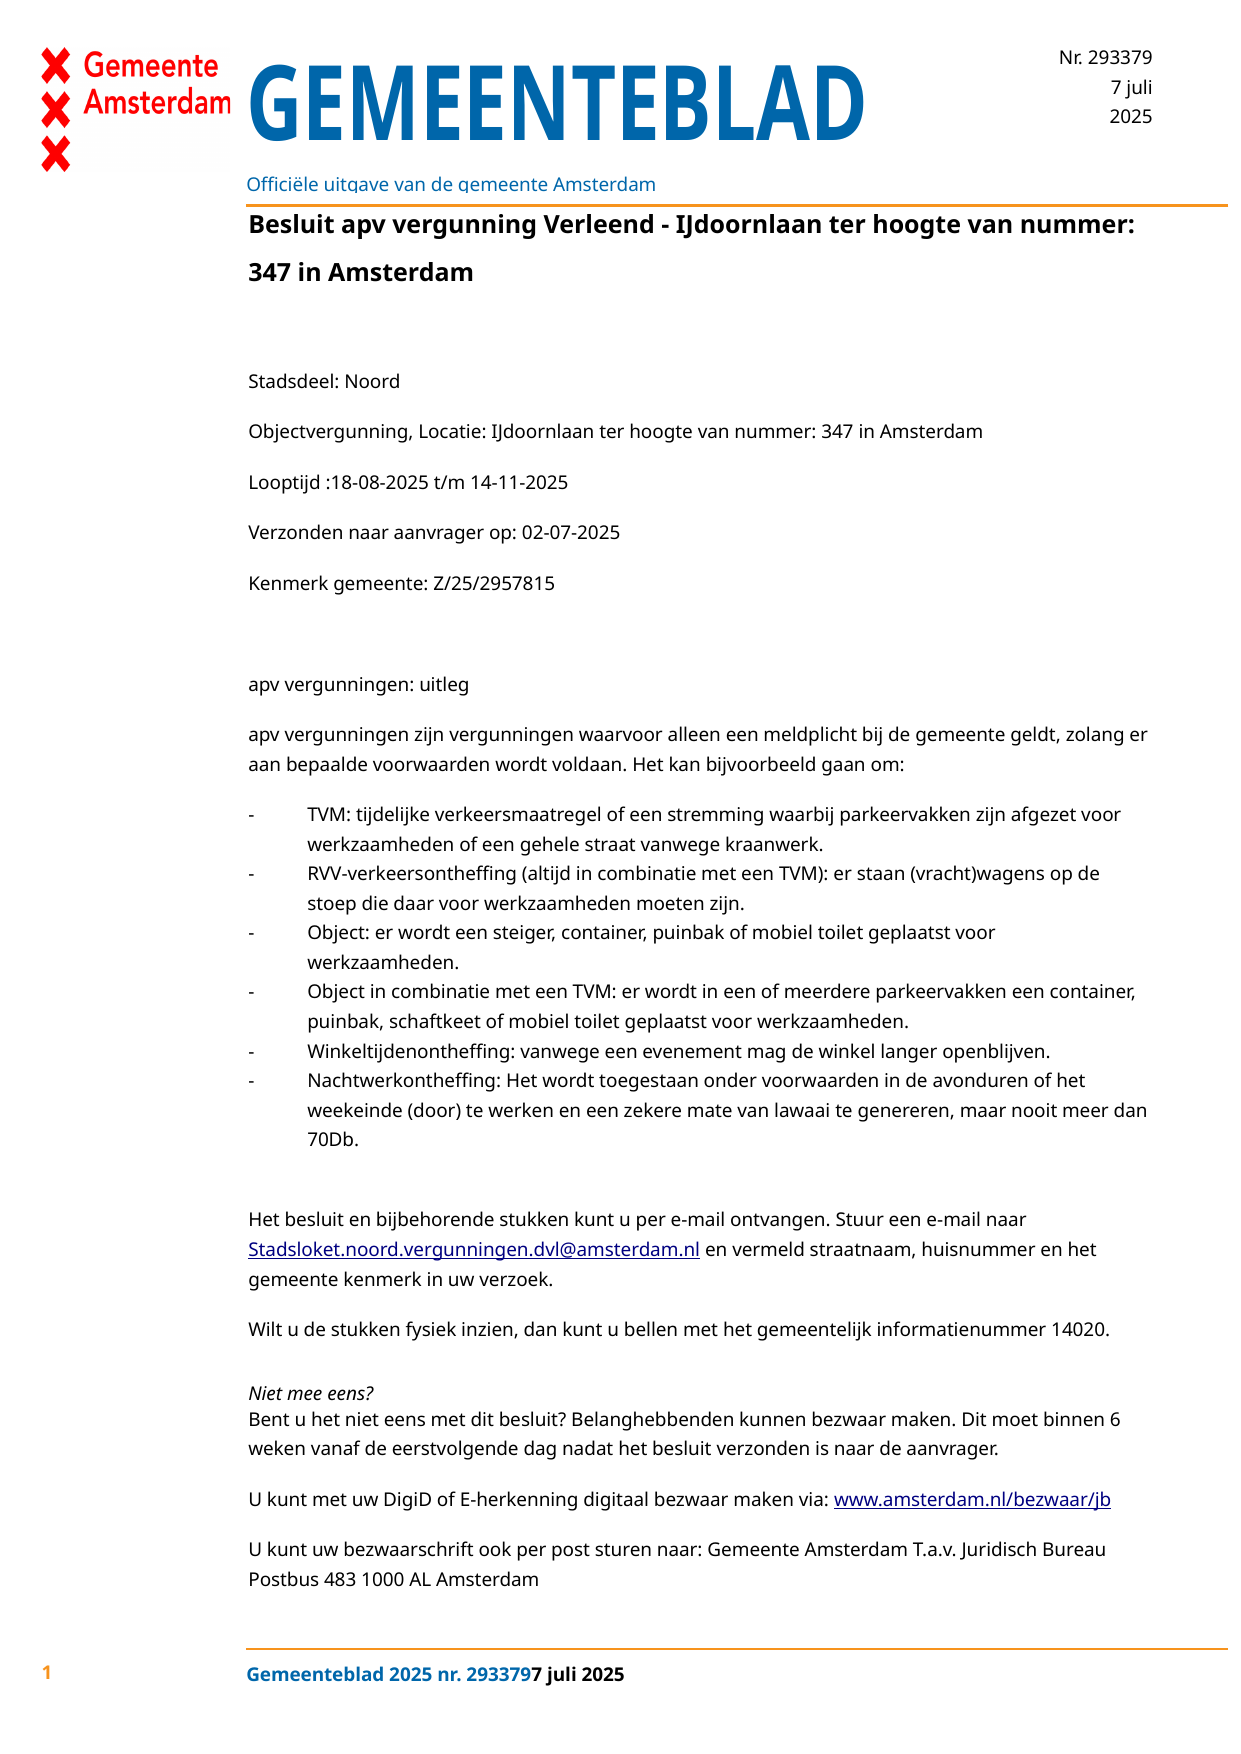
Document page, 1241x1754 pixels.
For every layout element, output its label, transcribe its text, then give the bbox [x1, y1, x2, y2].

text Wilt u de stukken fysiek inzien, dan kunt u bellen met het gemeentelijk informatienummer 14020. [248, 1316, 1152, 1342]
text Kenmerk gemeente: Z/25/2957815 [248, 570, 1152, 596]
text Stadsdeel: Noord [248, 368, 1152, 394]
text apv vergunningen: uitleg [248, 671, 1152, 697]
list TVM: tijdelijke verkeersmaatregel of een stremming waarbij parkeervakken zijn afgezet voor werkzaamheden of een gehele straat vanwege kraanwerk. [248, 801, 1152, 857]
text Objectvergunning, Locatie: IJdoornlaan ter hoogte van nummer: 347 in Amsterdam [248, 419, 1152, 444]
list Winkeltijdenontheffing: vanwege een evenement mag de winkel langer openblijven. [248, 1038, 1152, 1064]
text Het besluit en bijbehorende stukken kunt u per e-mail ontvangen. Stuur een e-mail naar Stadsloket.noord.vergunningen.dvl@amsterdam.nl en vermeld straatnaam, huisnummer en het gemeente kenmerk in uw verzoek. [248, 1207, 1152, 1292]
list Nachtwerkontheffing: Het wordt toegestaan onder voorwaarden in de avonduren of het weekeinde (door) te werken en een zekere mate van lawaai te genereren, maar nooit meer dan 70Db. [248, 1067, 1152, 1152]
text U kunt met uw DigiD of E-herkenning digitaal bezwaar maken via: www.amsterdam.nl/bezwaar/jb [248, 1486, 1152, 1512]
list RVV-verkeersontheffing (altijd in combinatie met een TVM): er staan (vracht)wagens op de stoep die daar voor werkzaamheden moeten zijn. [248, 860, 1152, 916]
list Object: er wordt een steiger, container, puinbak of mobiel toilet geplaatst voor werkzaamheden. [248, 919, 1152, 975]
text Verzonden naar aanvrager op: 02-07-2025 [248, 519, 1152, 545]
text Bent u het niet eens met dit besluit? Belanghebbenden kunnen bezwaar maken. Dit moet binnen 6 weken vanaf de eerstvolgende dag nadat het besluit verzonden is naar de aanvrager. [248, 1406, 1152, 1461]
text U kunt uw bezwaarschrift ook per post sturen naar: Gemeente Amsterdam T.a.v. Juridisch Bureau Postbus 483 1000 AL Amsterdam [248, 1536, 1152, 1592]
text Besluit apv vergunning Verleend - IJdoornlaan ter hoogte van nummer: 347 in Amsterdam [248, 207, 1152, 288]
text Niet mee eens? [248, 1380, 1152, 1406]
picture [41, 47, 231, 172]
list Object in combinatie met een TVM: er wordt in een of meerdere parkeervakken een container, puinbak, schaftkeet of mobiel toilet geplaatst voor werkzaamheden. [248, 979, 1152, 1034]
text apv vergunningen zijn vergunningen waarvoor alleen een meldplicht bij de gemeente geldt, zolang er aan bepaalde voorwaarden wordt voldaan. Het kan bijvoorbeeld gaan om: [248, 721, 1152, 777]
text Looptijd :18-08-2025 t/m 14-11-2025 [248, 469, 1152, 495]
